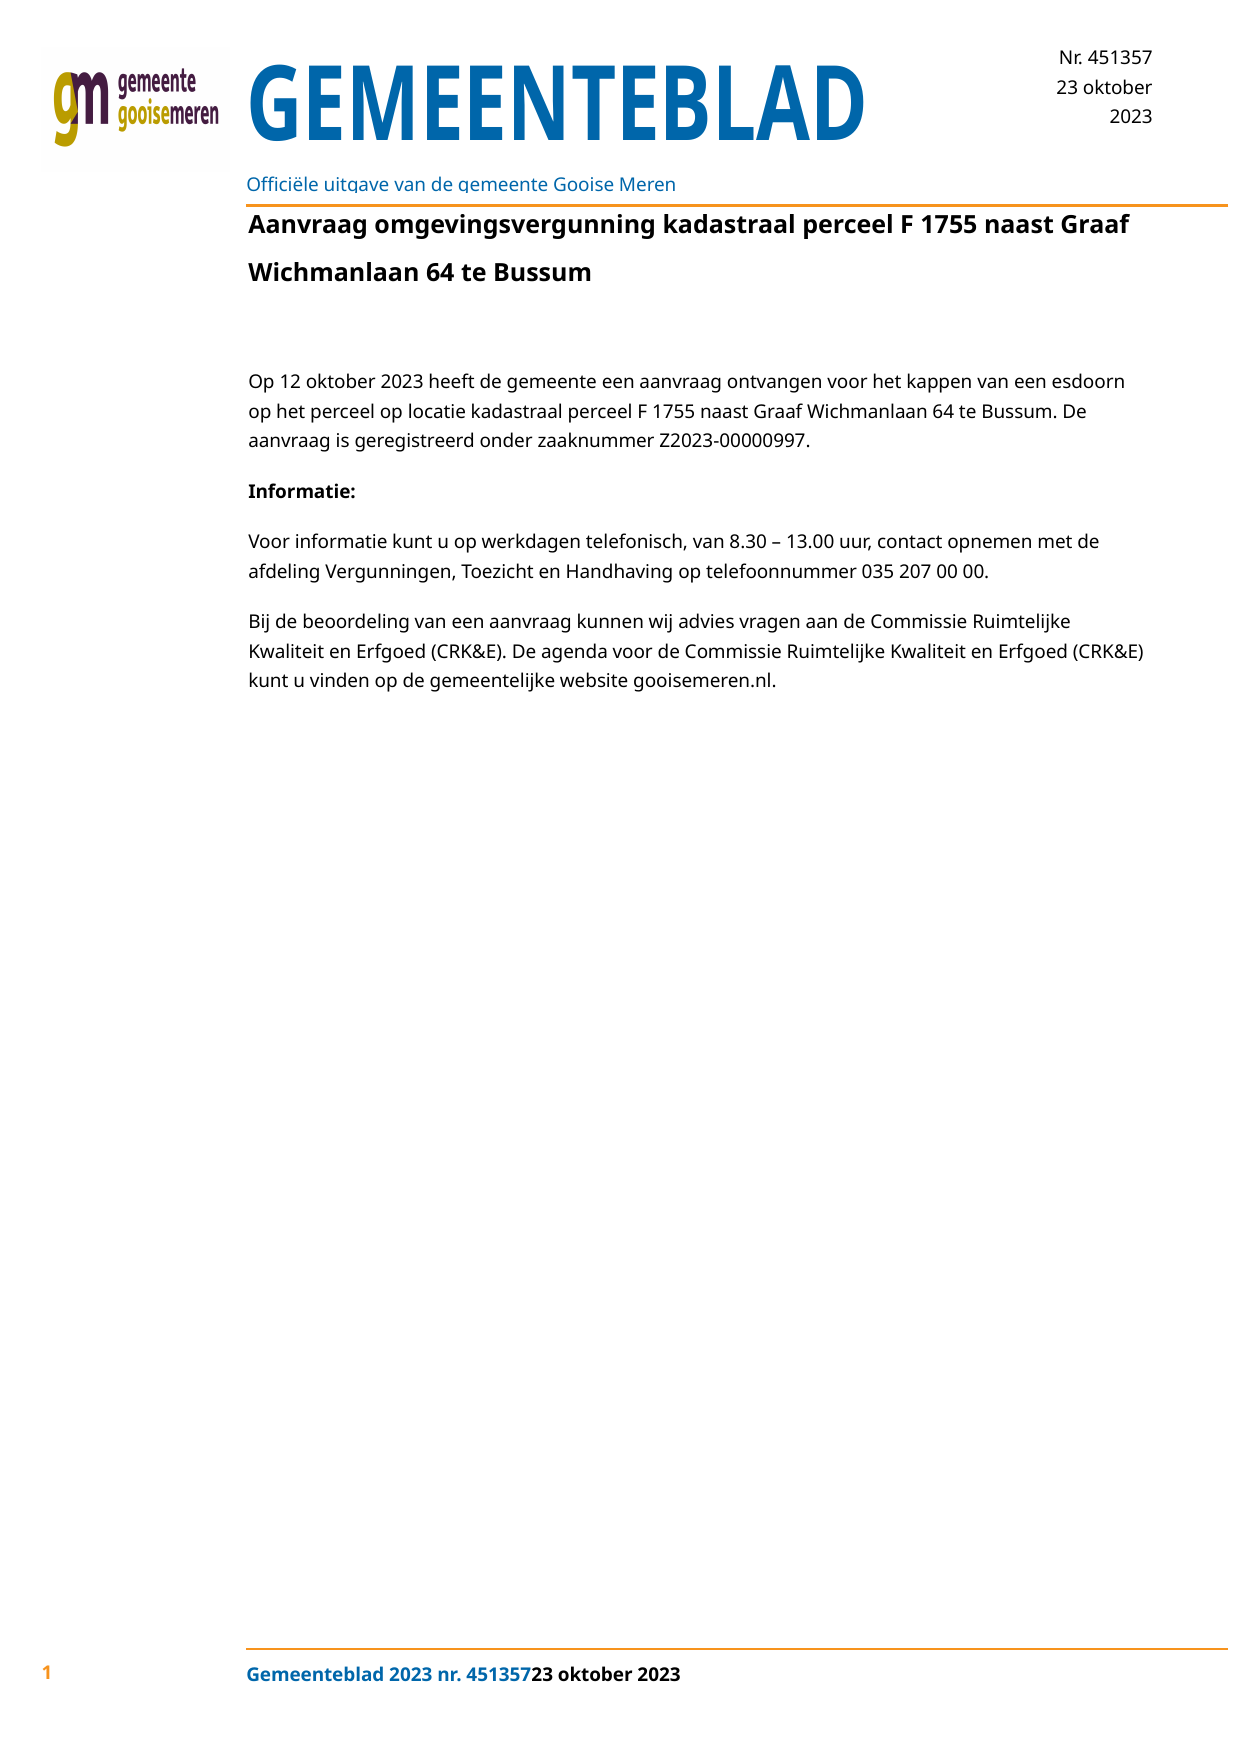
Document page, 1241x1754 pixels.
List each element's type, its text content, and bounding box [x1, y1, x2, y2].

text Bij de beoordeling van een aanvraag kunnen wij advies vragen aan de Commissie Ruimtelijke Kwaliteit en Erfgoed (CRK&E). De agenda voor de Commissie Ruimtelijke Kwaliteit en Erfgoed (CRK&E) kunt u vinden op de gemeentelijke website gooisemeren.nl. [248, 608, 1152, 693]
text Informatie: [248, 478, 1152, 504]
picture [41, 47, 231, 172]
text Op 12 oktober 2023 heeft de gemeente een aanvraag ontvangen voor het kappen van een esdoorn op het perceel op locatie kadastraal perceel F 1755 naast Graaf Wichmanlaan 64 te Bussum. De aanvraag is geregistreerd onder zaaknummer Z2023-00000997. [248, 368, 1152, 453]
text Aanvraag omgevingsvergunning kadastraal perceel F 1755 naast Graaf Wichmanlaan 64 te Bussum [248, 207, 1152, 288]
text Voor informatie kunt u op werkdagen telefonisch, van 8.30 – 13.00 uur, contact opnemen met de afdeling Vergunningen, Toezicht en Handhaving op telefoonnummer 035 207 00 00. [248, 528, 1152, 584]
